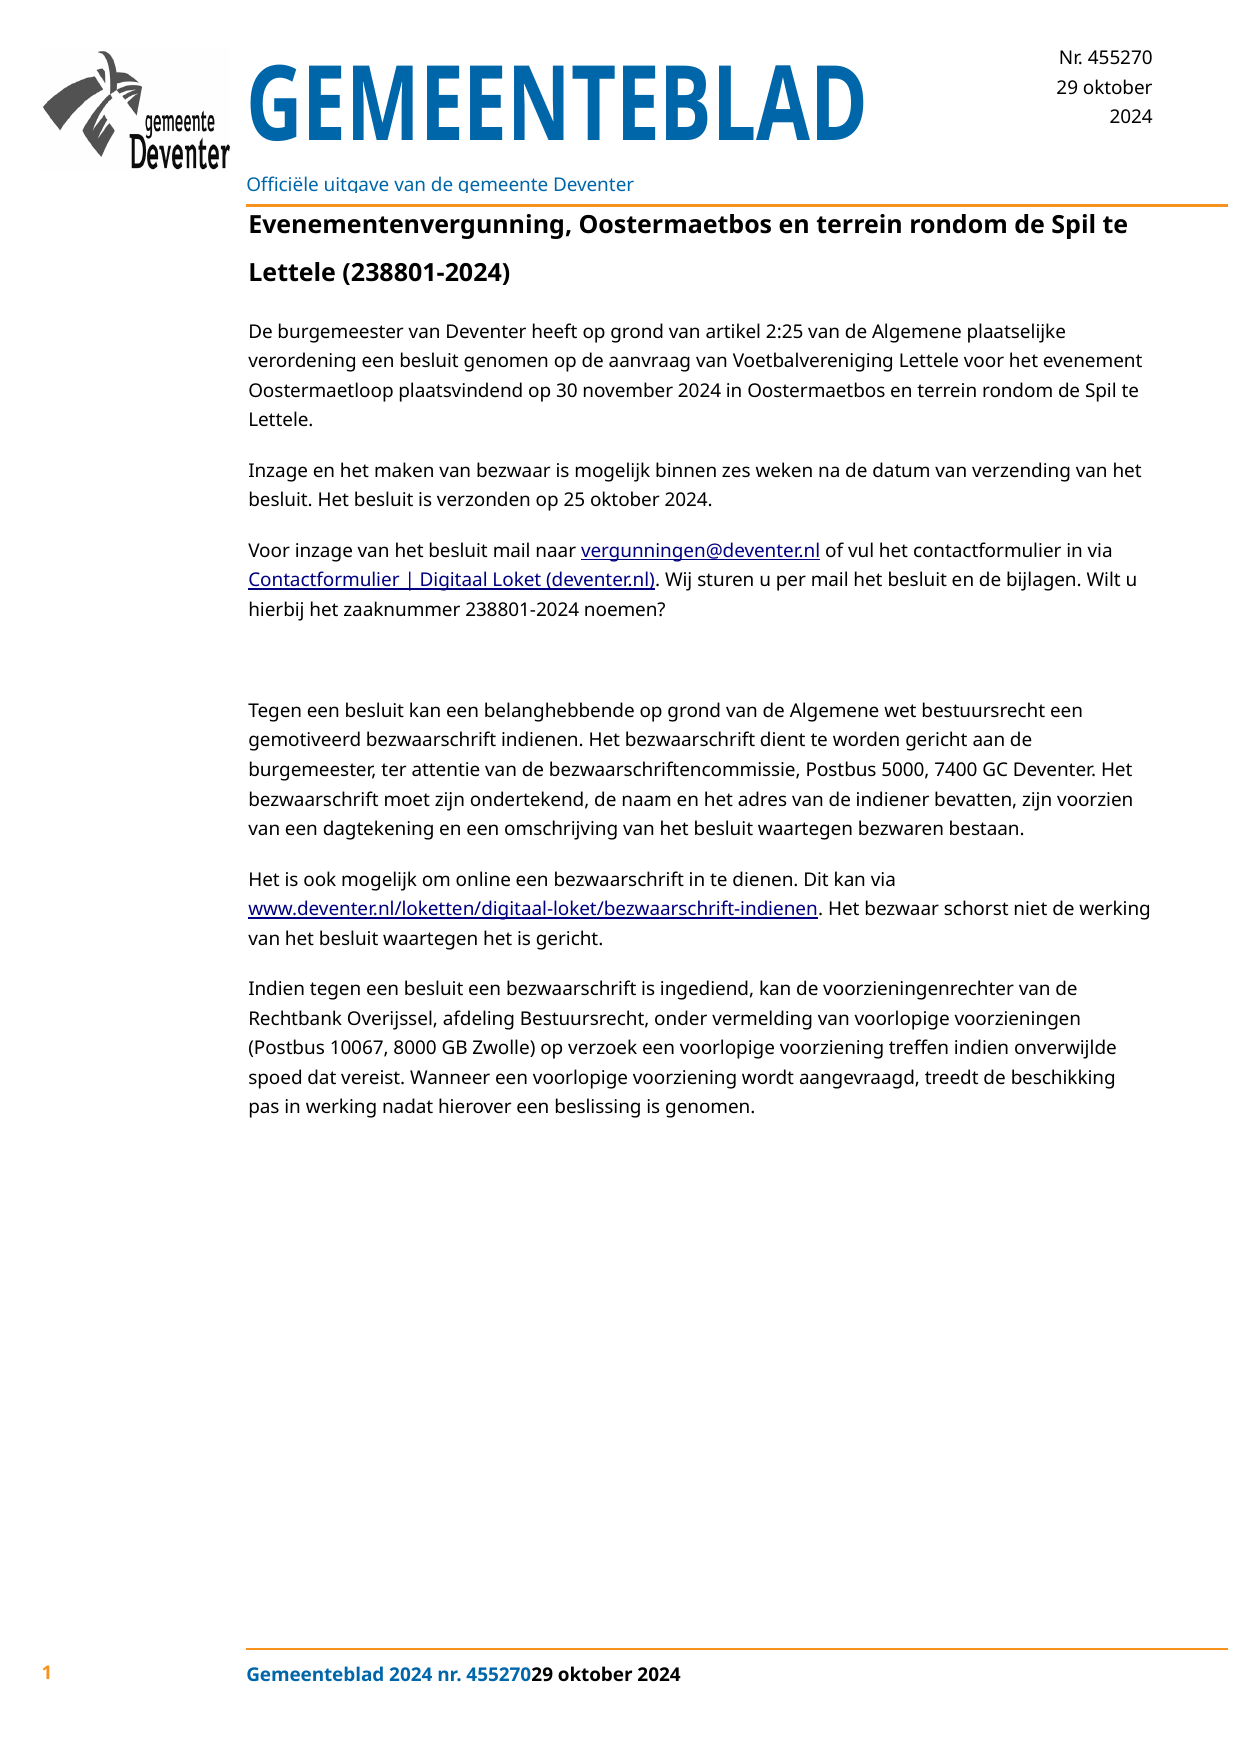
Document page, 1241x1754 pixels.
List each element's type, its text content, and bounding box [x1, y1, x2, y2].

text Indien tegen een besluit een bezwaarschrift is ingediend, kan de voorzieningenrechter van de Rechtbank Overijssel, afdeling Bestuursrecht, onder vermelding van voorlopige voorzieningen (Postbus 10067, 8000 GB Zwolle) op verzoek een voorlopige voorziening treffen indien onverwijlde spoed dat vereist. Wanneer een voorlopige voorziening wordt aangevraagd, treedt de beschikking pas in werking nadat hierover een beslissing is genomen. [248, 975, 1152, 1119]
text Inzage en het maken van bezwaar is mogelijk binnen zes weken na de datum van verzending van het besluit. Het besluit is verzonden op 25 oktober 2024. [248, 457, 1152, 512]
picture [41, 47, 231, 172]
text Evenementenvergunning, Oostermaetbos en terrein rondom de Spil te Lettele (238801-2024) [248, 207, 1152, 288]
text Het is ook mogelijk om online een bezwaarschrift in te dienen. Dit kan via www.deventer.nl/loketten/digitaal-loket/bezwaarschrift-indienen. Het bezwaar schorst niet de werking van het besluit waartegen het is gericht. [248, 866, 1152, 951]
text Voor inzage van het besluit mail naar vergunningen@deventer.nl of vul het contactformulier in via Contactformulier | Digitaal Loket (deventer.nl). Wij sturen u per mail het besluit en de bijlagen. Wilt u hierbij het zaaknummer 238801-2024 noemen? [248, 537, 1152, 622]
text De burgemeester van Deventer heeft op grond van artikel 2:25 van de Algemene plaatselijke verordening een besluit genomen op de aanvraag van Voetbalvereniging Lettele voor het evenement Oostermaetloop plaatsvindend op 30 november 2024 in Oostermaetbos en terrein rondom de Spil te Lettele. [248, 318, 1152, 432]
text Tegen een besluit kan een belanghebbende op grond van de Algemene wet bestuursrecht een gemotiveerd bezwaarschrift indienen. Het bezwaarschrift dient te worden gericht aan de burgemeester, ter attentie van de bezwaarschriftencommissie, Postbus 5000, 7400 GC Deventer. Het bezwaarschrift moet zijn ondertekend, de naam en het adres van de indiener bevatten, zijn voorzien van een dagtekening en een omschrijving van het besluit waartegen bezwaren bestaan. [248, 697, 1152, 841]
